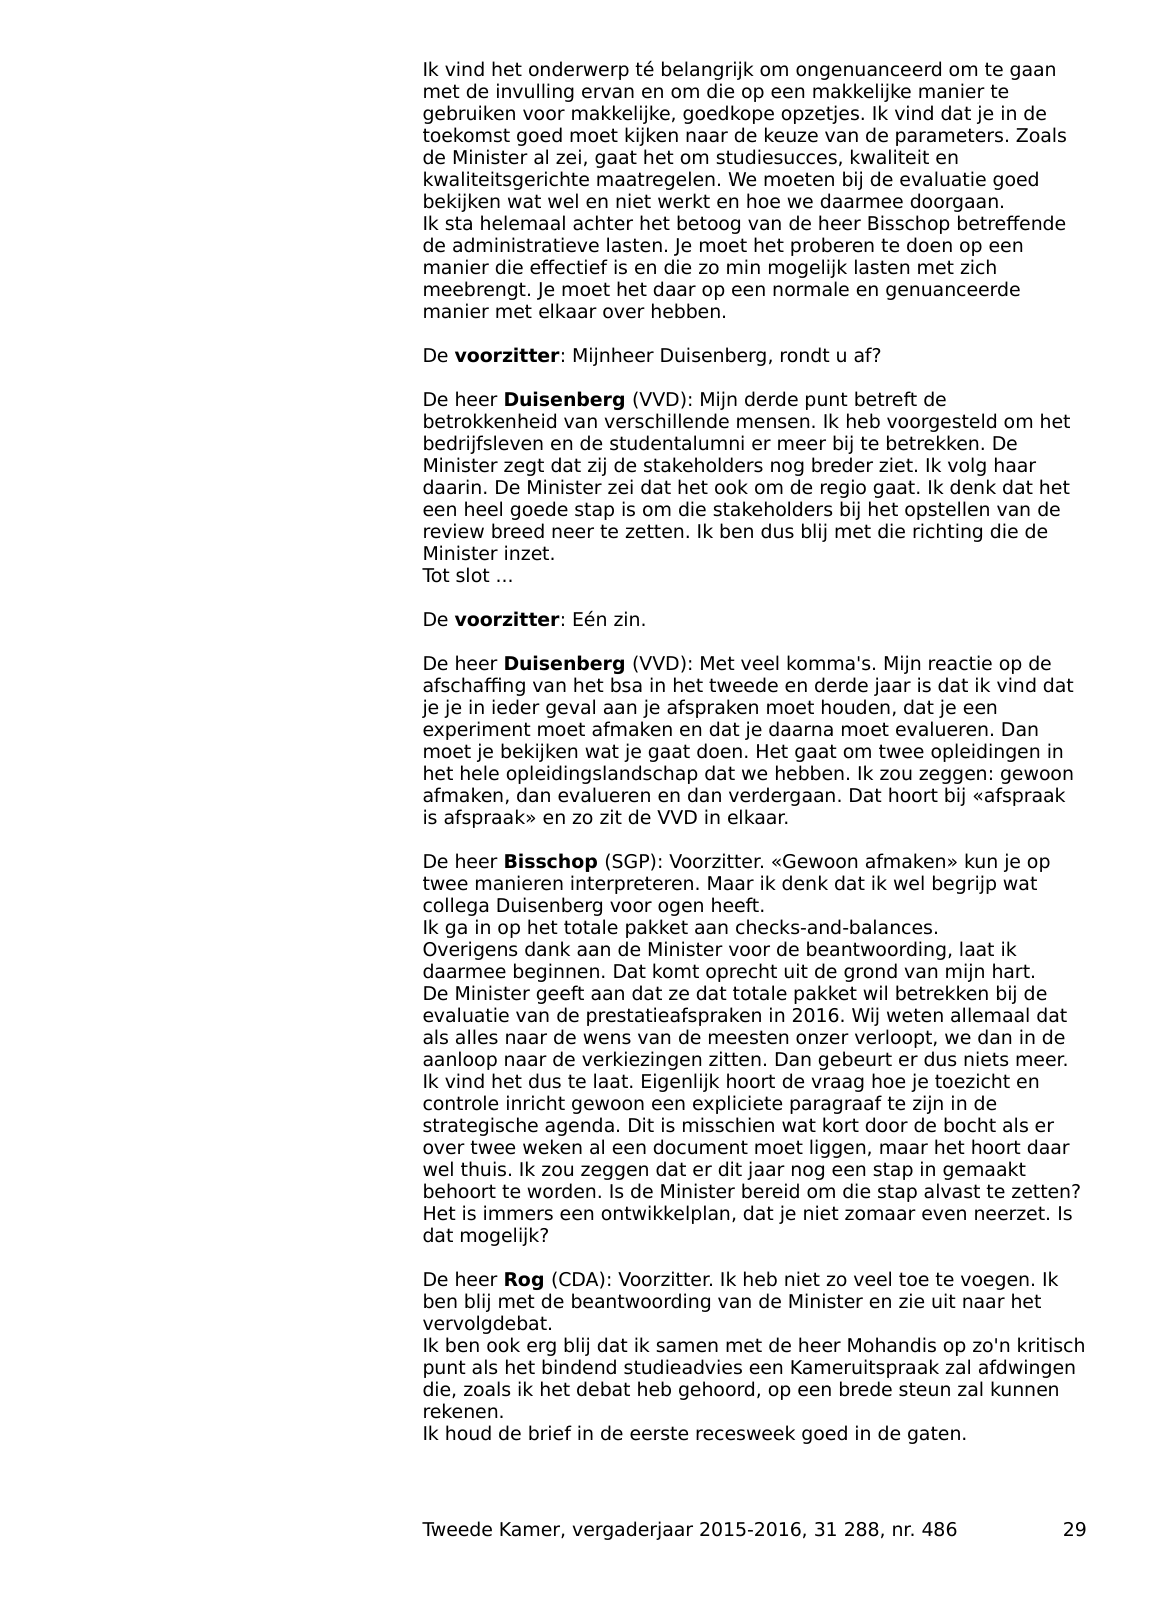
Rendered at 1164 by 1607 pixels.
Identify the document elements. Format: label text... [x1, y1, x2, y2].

text Ik ben ook erg blij dat ik samen met de heer Mohandis op zo'n kritisch punt als het bindend studieadvies een Kameruitspraak zal afdwingen die, zoals ik het debat heb gehoord, op een brede steun zal kunnen rekenen. [422, 1335, 1087, 1423]
text Tot slot ... [422, 565, 1087, 587]
text De voorzitter: Mijnheer Duisenberg, rondt u af? [422, 345, 1087, 367]
text De heer Bisschop (SGP): Voorzitter. «Gewoon afmaken» kun je op twee manieren interpreteren. Maar ik denk dat ik wel begrijp wat collega Duisenberg voor ogen heeft. [422, 851, 1087, 917]
text Ik sta helemaal achter het betoog van de heer Bisschop betreffende de administratieve lasten. Je moet het proberen te doen op een manier die effectief is en die zo min mogelijk lasten met zich meebrengt. Je moet het daar op een normale en genuanceerde manier met elkaar over hebben. [422, 213, 1087, 323]
text Ik ga in op het totale pakket aan checks-and-balances. [422, 917, 1087, 939]
text De heer Duisenberg (VVD): Met veel komma's. Mijn reactie op de afschaffing van het bsa in het tweede en derde jaar is dat ik vind dat je je in ieder geval aan je afspraken moet houden, dat je een experiment moet afmaken en dat je daarna moet evalueren. Dan moet je bekijken wat je gaat doen. Het gaat om twee opleidingen in het hele opleidingslandschap dat we hebben. Ik zou zeggen: gewoon afmaken, dan evalueren en dan verdergaan. Dat hoort bij «afspraak is afspraak» en zo zit de VVD in elkaar. [422, 653, 1087, 829]
text De voorzitter: Eén zin. [422, 609, 1087, 631]
text Overigens dank aan de Minister voor de beantwoording, laat ik daarmee beginnen. Dat komt oprecht uit de grond van mijn hart. [422, 939, 1087, 983]
text De heer Rog (CDA): Voorzitter. Ik heb niet zo veel toe te voegen. Ik ben blij met de beantwoording van de Minister en zie uit naar het vervolgdebat. [422, 1269, 1087, 1335]
text Ik vind het onderwerp té belangrijk om ongenuanceerd om te gaan met de invulling ervan en om die op een makkelijke manier te gebruiken voor makkelijke, goedkope opzetjes. Ik vind dat je in de toekomst goed moet kijken naar de keuze van de parameters. Zoals de Minister al zei, gaat het om studiesucces, kwaliteit en kwaliteitsgerichte maatregelen. We moeten bij de evaluatie goed bekijken wat wel en niet werkt en hoe we daarmee doorgaan. [422, 59, 1087, 213]
text Ik houd de brief in de eerste recesweek goed in de gaten. [422, 1423, 1087, 1445]
text De heer Duisenberg (VVD): Mijn derde punt betreft de betrokkenheid van verschillende mensen. Ik heb voorgesteld om het bedrijfsleven en de studentalumni er meer bij te betrekken. De Minister zegt dat zij de stakeholders nog breder ziet. Ik volg haar daarin. De Minister zei dat het ook om de regio gaat. Ik denk dat het een heel goede stap is om die stakeholders bij het opstellen van de review breed neer te zetten. Ik ben dus blij met die richting die de Minister inzet. [422, 389, 1087, 565]
text De Minister geeft aan dat ze dat totale pakket wil betrekken bij de evaluatie van de prestatieafspraken in 2016. Wij weten allemaal dat als alles naar de wens van de meesten onzer verloopt, we dan in de aanloop naar de verkiezingen zitten. Dan gebeurt er dus niets meer. Ik vind het dus te laat. Eigenlijk hoort de vraag hoe je toezicht en controle inricht gewoon een expliciete paragraaf te zijn in de strategische agenda. Dit is misschien wat kort door de bocht als er over twee weken al een document moet liggen, maar het hoort daar wel thuis. Ik zou zeggen dat er dit jaar nog een stap in gemaakt behoort te worden. Is de Minister bereid om die stap alvast te zetten? Het is immers een ontwikkelplan, dat je niet zomaar even neerzet. Is dat mogelijk? [422, 983, 1087, 1247]
